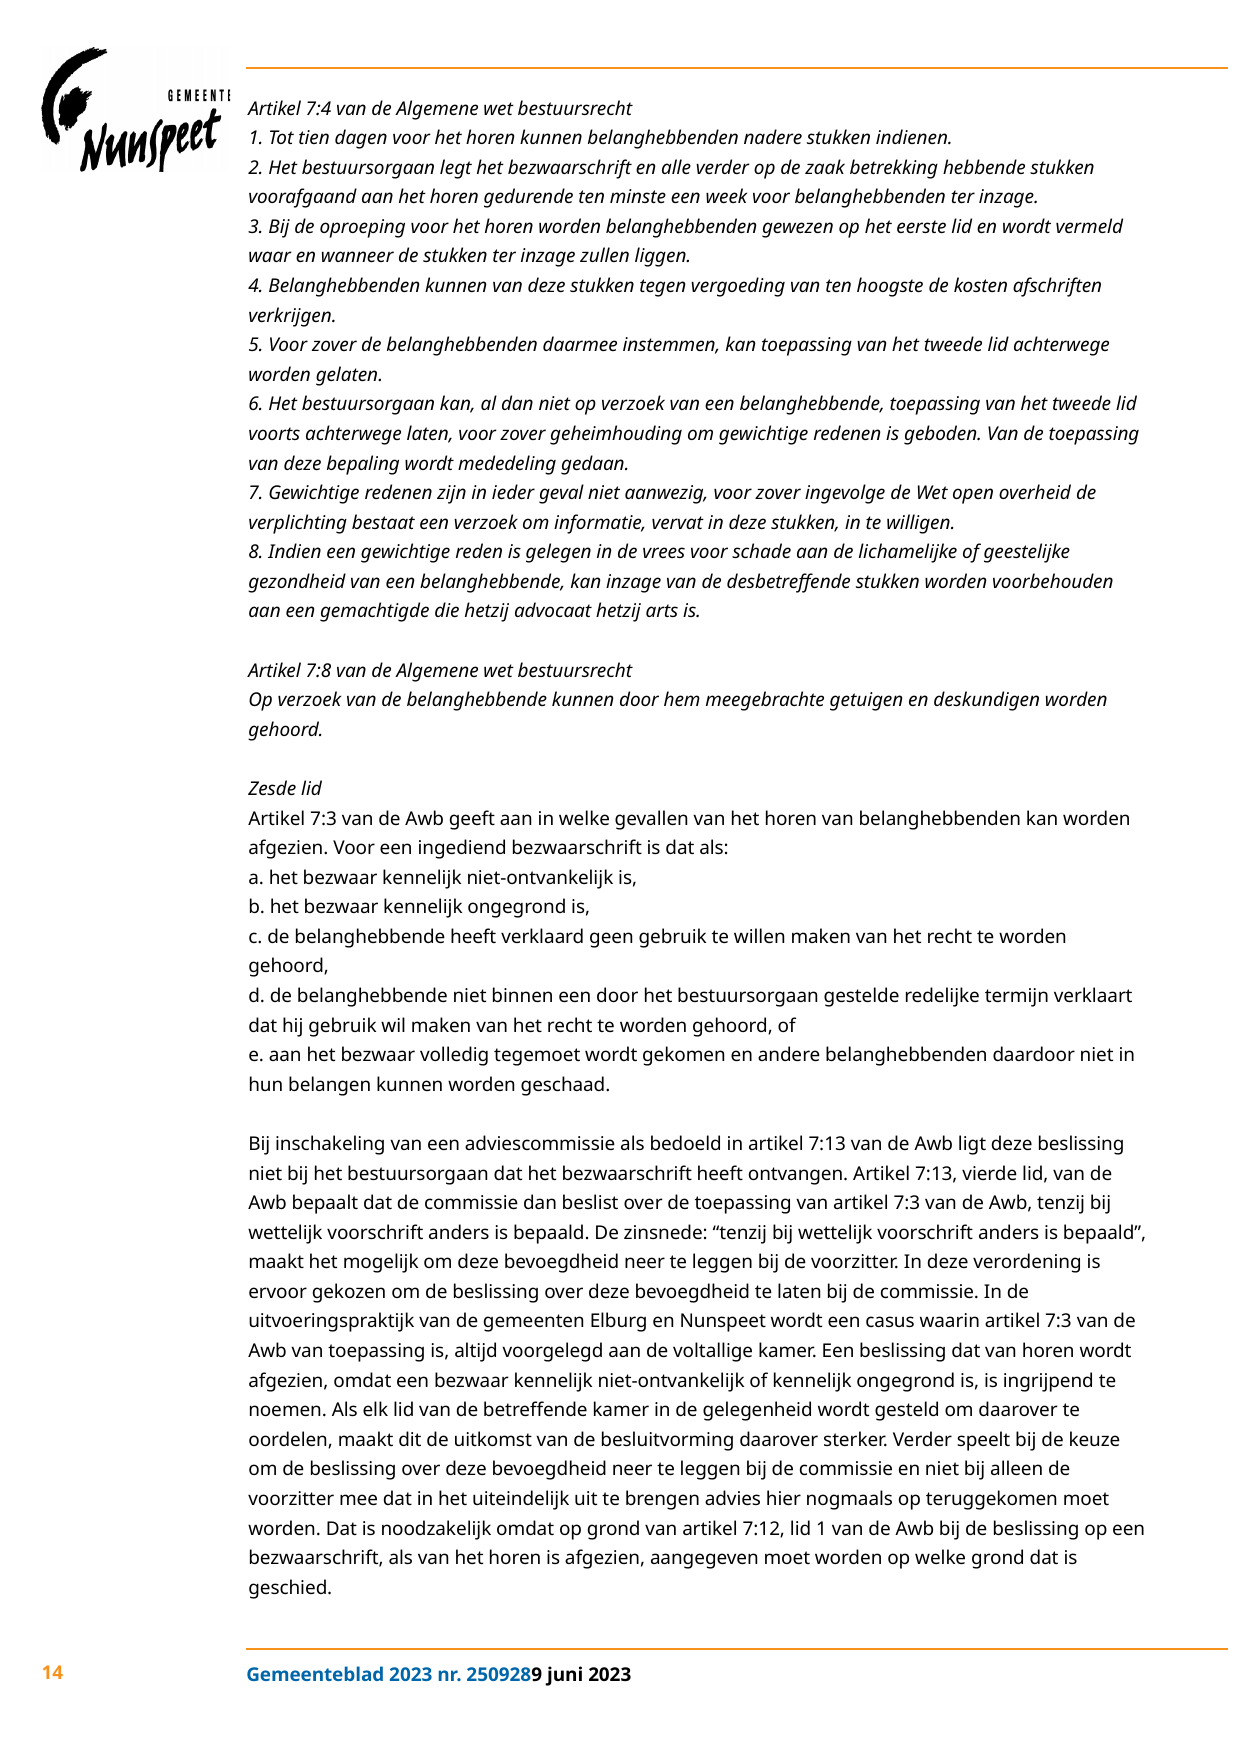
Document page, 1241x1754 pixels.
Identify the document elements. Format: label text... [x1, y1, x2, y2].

text c. de belanghebbende heeft verklaard geen gebruik te willen maken van het recht te worden gehoord, [248, 923, 1152, 978]
text 8. Indien een gewichtige reden is gelegen in de vrees voor schade aan de lichamelijke of geestelijke gezondheid van een belanghebbende, kan inzage van de desbetreffende stukken worden voorbehouden aan een gemachtigde die hetzij advocaat hetzij arts is. [248, 538, 1152, 623]
text Bij inschakeling van een adviescommissie als bedoeld in artikel 7:13 van de Awb ligt deze beslissing niet bij het bestuursorgaan dat het bezwaarschrift heeft ontvangen. Artikel 7:13, vierde lid, van de Awb bepaalt dat de commissie dan beslist over de toepassing van artikel 7:3 van de Awb, tenzij bij wettelijk voorschrift anders is bepaald. De zinsnede: “tenzij bij wettelijk voorschrift anders is bepaald”, maakt het mogelijk om deze bevoegdheid neer te leggen bij de voorzitter. In deze verordening is ervoor gekozen om de beslissing over deze bevoegdheid te laten bij de commissie. In de uitvoeringspraktijk van de gemeenten Elburg en Nunspeet wordt een casus waarin artikel 7:3 van de Awb van toepassing is, altijd voorgelegd aan de voltallige kamer. Een beslissing dat van horen wordt afgezien, omdat een bezwaar kennelijk niet-ontvankelijk of kennelijk ongegrond is, is ingrijpend te noemen. Als elk lid van de betreffende kamer in de gelegenheid wordt gesteld om daarover te oordelen, maakt dit de uitkomst van de besluitvorming daarover sterker. Verder speelt bij de keuze om de beslissing over deze bevoegdheid neer te leggen bij de commissie en niet bij alleen de voorzitter mee dat in het uiteindelijk uit te brengen advies hier nogmaals op teruggekomen moet worden. Dat is noodzakelijk omdat op grond van artikel 7:12, lid 1 van de Awb bij de beslissing op een bezwaarschrift, als van het horen is afgezien, aangegeven moet worden op welke grond dat is geschied. [248, 1130, 1152, 1600]
text 1. Tot tien dagen voor het horen kunnen belanghebbenden nadere stukken indienen. [248, 124, 1152, 150]
text a. het bezwaar kennelijk niet-ontvankelijk is, [248, 864, 1152, 890]
text 3. Bij de oproeping voor het horen worden belanghebbenden gewezen op het eerste lid en wordt vermeld waar en wanneer de stukken ter inzage zullen liggen. [248, 213, 1152, 268]
text Artikel 7:8 van de Algemene wet bestuursrecht [248, 657, 1152, 683]
text 7. Gewichtige redenen zijn in ieder geval niet aanwezig, voor zover ingevolge de Wet open overheid de verplichting bestaat een verzoek om informatie, vervat in deze stukken, in te willigen. [248, 479, 1152, 535]
text e. aan het bezwaar volledig tegemoet wordt gekomen en andere belanghebbenden daardoor niet in hun belangen kunnen worden geschaad. [248, 1041, 1152, 1097]
text Artikel 7:3 van de Awb geeft aan in welke gevallen van het horen van belanghebbenden kan worden afgezien. Voor een ingediend bezwaarschrift is dat als: [248, 805, 1152, 860]
picture [41, 47, 231, 172]
text b. het bezwaar kennelijk ongegrond is, [248, 893, 1152, 919]
text Op verzoek van de belanghebbende kunnen door hem meegebrachte getuigen en deskundigen worden gehoord. [248, 686, 1152, 742]
text 2. Het bestuursorgaan legt het bezwaarschrift en alle verder op de zaak betrekking hebbende stukken voorafgaand aan het horen gedurende ten minste een week voor belanghebbenden ter inzage. [248, 154, 1152, 209]
text 5. Voor zover de belanghebbenden daarmee instemmen, kan toepassing van het tweede lid achterwege worden gelaten. [248, 331, 1152, 387]
text d. de belanghebbende niet binnen een door het bestuursorgaan gestelde redelijke termijn verklaart dat hij gebruik wil maken van het recht te worden gehoord, of [248, 982, 1152, 1038]
text Zesde lid [248, 775, 1152, 801]
text 4. Belanghebbenden kunnen van deze stukken tegen vergoeding van ten hoogste de kosten afschriften verkrijgen. [248, 272, 1152, 328]
text Artikel 7:4 van de Algemene wet bestuursrecht [248, 95, 1152, 121]
text 6. Het bestuursorgaan kan, al dan niet op verzoek van een belanghebbende, toepassing van het tweede lid voorts achterwege laten, voor zover geheimhouding om gewichtige redenen is geboden. Van de toepassing van deze bepaling wordt mededeling gedaan. [248, 391, 1152, 476]
